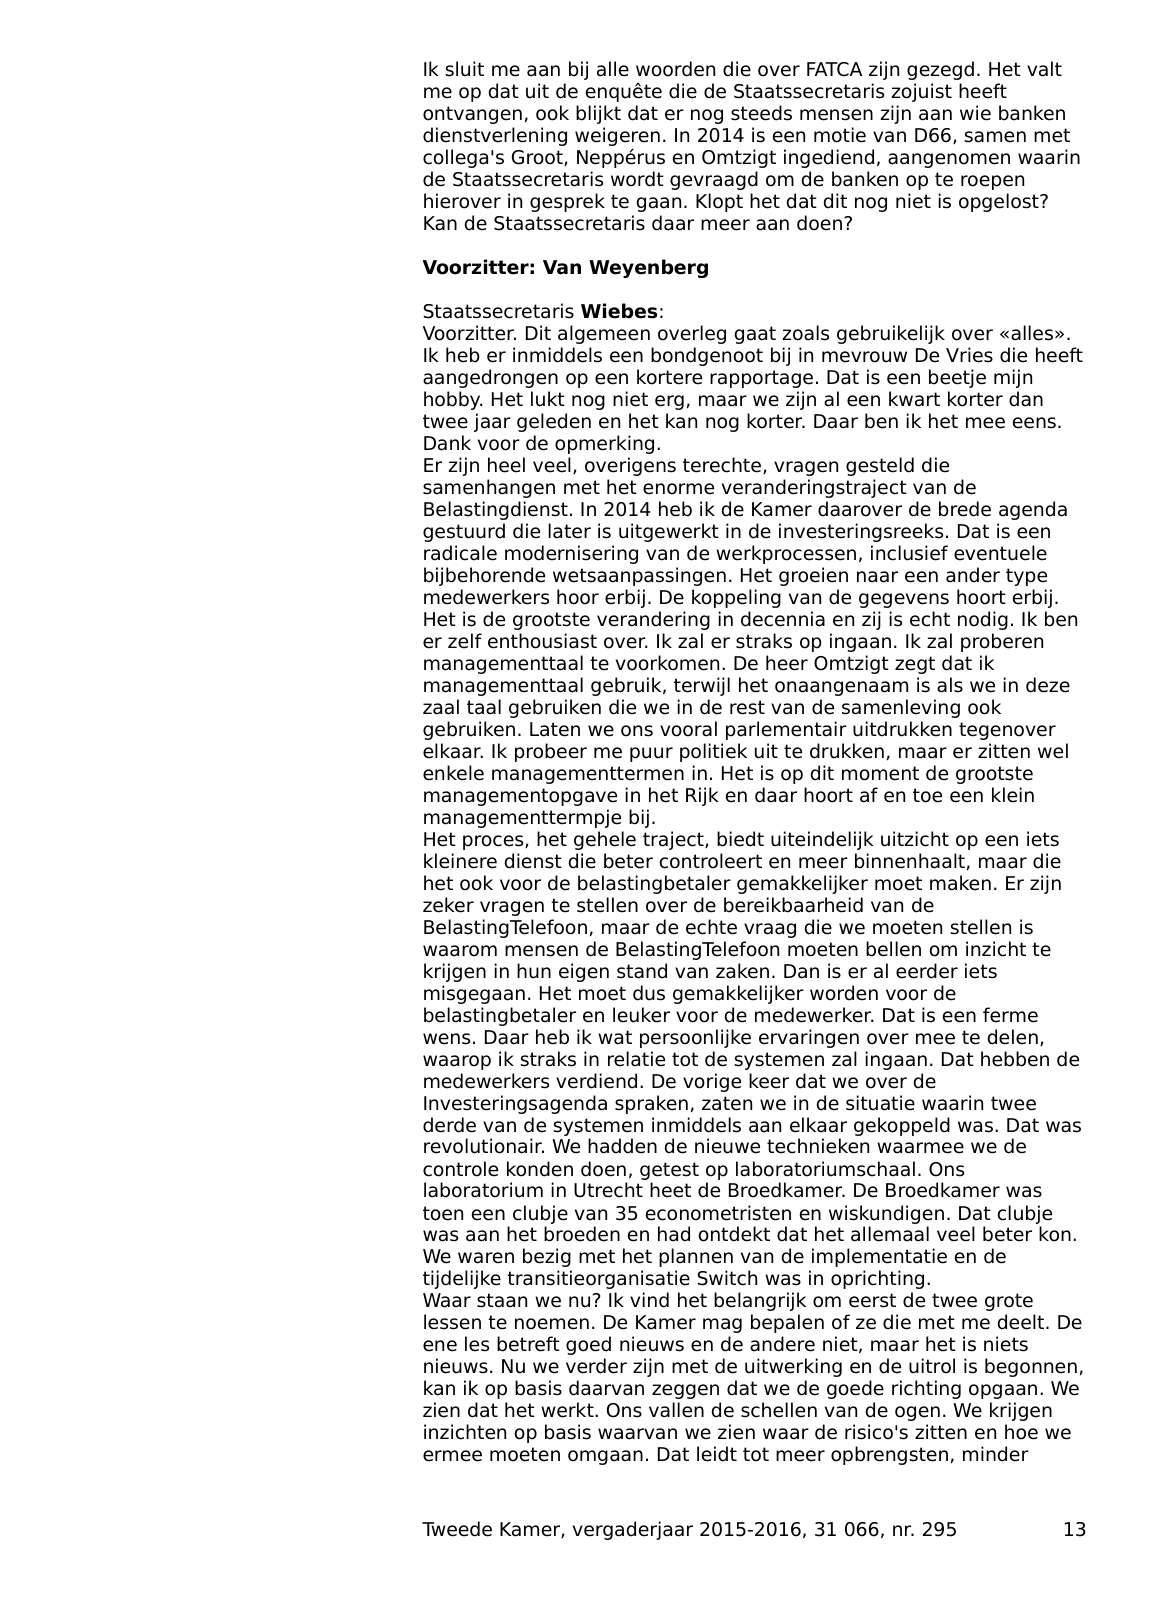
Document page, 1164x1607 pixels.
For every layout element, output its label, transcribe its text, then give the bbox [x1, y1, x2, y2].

text Waar staan we nu? Ik vind het belangrijk om eerst de twee grote lessen te noemen. De Kamer mag bepalen of ze die met me deelt. De ene les betreft goed nieuws en de andere niet, maar het is niets nieuws. Nu we verder zijn met de uitwerking en de uitrol is begonnen, kan ik op basis daarvan zeggen dat we de goede richting opgaan. We zien dat het werkt. Ons vallen de schellen van de ogen. We krijgen inzichten op basis waarvan we zien waar de risico's zitten en hoe we ermee moeten omgaan. Dat leidt tot meer opbrengsten, minder [422, 1290, 1087, 1466]
text Voorzitter. Dit algemeen overleg gaat zoals gebruikelijk over «alles». Ik heb er inmiddels een bondgenoot bij in mevrouw De Vries die heeft aangedrongen op een kortere rapportage. Dat is een beetje mijn hobby. Het lukt nog niet erg, maar we zijn al een kwart korter dan twee jaar geleden en het kan nog korter. Daar ben ik het mee eens. Dank voor de opmerking. [422, 323, 1087, 455]
text Staatssecretaris Wiebes: [422, 301, 1087, 323]
text Ik sluit me aan bij alle woorden die over FATCA zijn gezegd. Het valt me op dat uit de enquête die de Staatssecretaris zojuist heeft ontvangen, ook blijkt dat er nog steeds mensen zijn aan wie banken dienstverlening weigeren. In 2014 is een motie van D66, samen met collega's Groot, Neppérus en Omtzigt ingediend, aangenomen waarin de Staatssecretaris wordt gevraagd om de banken op te roepen hierover in gesprek te gaan. Klopt het dat dit nog niet is opgelost? Kan de Staatssecretaris daar meer aan doen? [422, 59, 1087, 235]
text Er zijn heel veel, overigens terechte, vragen gesteld die samenhangen met het enorme veranderingstraject van de Belastingdienst. In 2014 heb ik de Kamer daarover de brede agenda gestuurd die later is uitgewerkt in de investeringsreeks. Dat is een radicale modernisering van de werkprocessen, inclusief eventuele bijbehorende wetsaanpassingen. Het groeien naar een ander type medewerkers hoor erbij. De koppeling van de gegevens hoort erbij. Het is de grootste verandering in decennia en zij is echt nodig. Ik ben er zelf enthousiast over. Ik zal er straks op ingaan. Ik zal proberen managementtaal te voorkomen. De heer Omtzigt zegt dat ik managementtaal gebruik, terwijl het onaangenaam is als we in deze zaal taal gebruiken die we in de rest van de samenleving ook gebruiken. Laten we ons vooral parlementair uitdrukken tegenover elkaar. Ik probeer me puur politiek uit te drukken, maar er zitten wel enkele managementtermen in. Het is op dit moment de grootste managementopgave in het Rijk en daar hoort af en toe een klein managementtermpje bij. [422, 455, 1087, 829]
text Het proces, het gehele traject, biedt uiteindelijk uitzicht op een iets kleinere dienst die beter controleert en meer binnenhaalt, maar die het ook voor de belastingbetaler gemakkelijker moet maken. Er zijn zeker vragen te stellen over de bereikbaarheid van de BelastingTelefoon, maar de echte vraag die we moeten stellen is waarom mensen de BelastingTelefoon moeten bellen om inzicht te krijgen in hun eigen stand van zaken. Dan is er al eerder iets misgegaan. Het moet dus gemakkelijker worden voor de belastingbetaler en leuker voor de medewerker. Dat is een ferme wens. Daar heb ik wat persoonlijke ervaringen over mee te delen, waarop ik straks in relatie tot de systemen zal ingaan. Dat hebben de medewerkers verdiend. De vorige keer dat we over de Investeringsagenda spraken, zaten we in de situatie waarin twee derde van de systemen inmiddels aan elkaar gekoppeld was. Dat was revolutionair. We hadden de nieuwe technieken waarmee we de controle konden doen, getest op laboratoriumschaal. Ons laboratorium in Utrecht heet de Broedkamer. De Broedkamer was toen een clubje van 35 econometristen en wiskundigen. Dat clubje was aan het broeden en had ontdekt dat het allemaal veel beter kon. We waren bezig met het plannen van de implementatie en de tijdelijke transitieorganisatie Switch was in oprichting. [422, 829, 1087, 1290]
text Voorzitter: Van Weyenberg [422, 257, 1087, 279]
